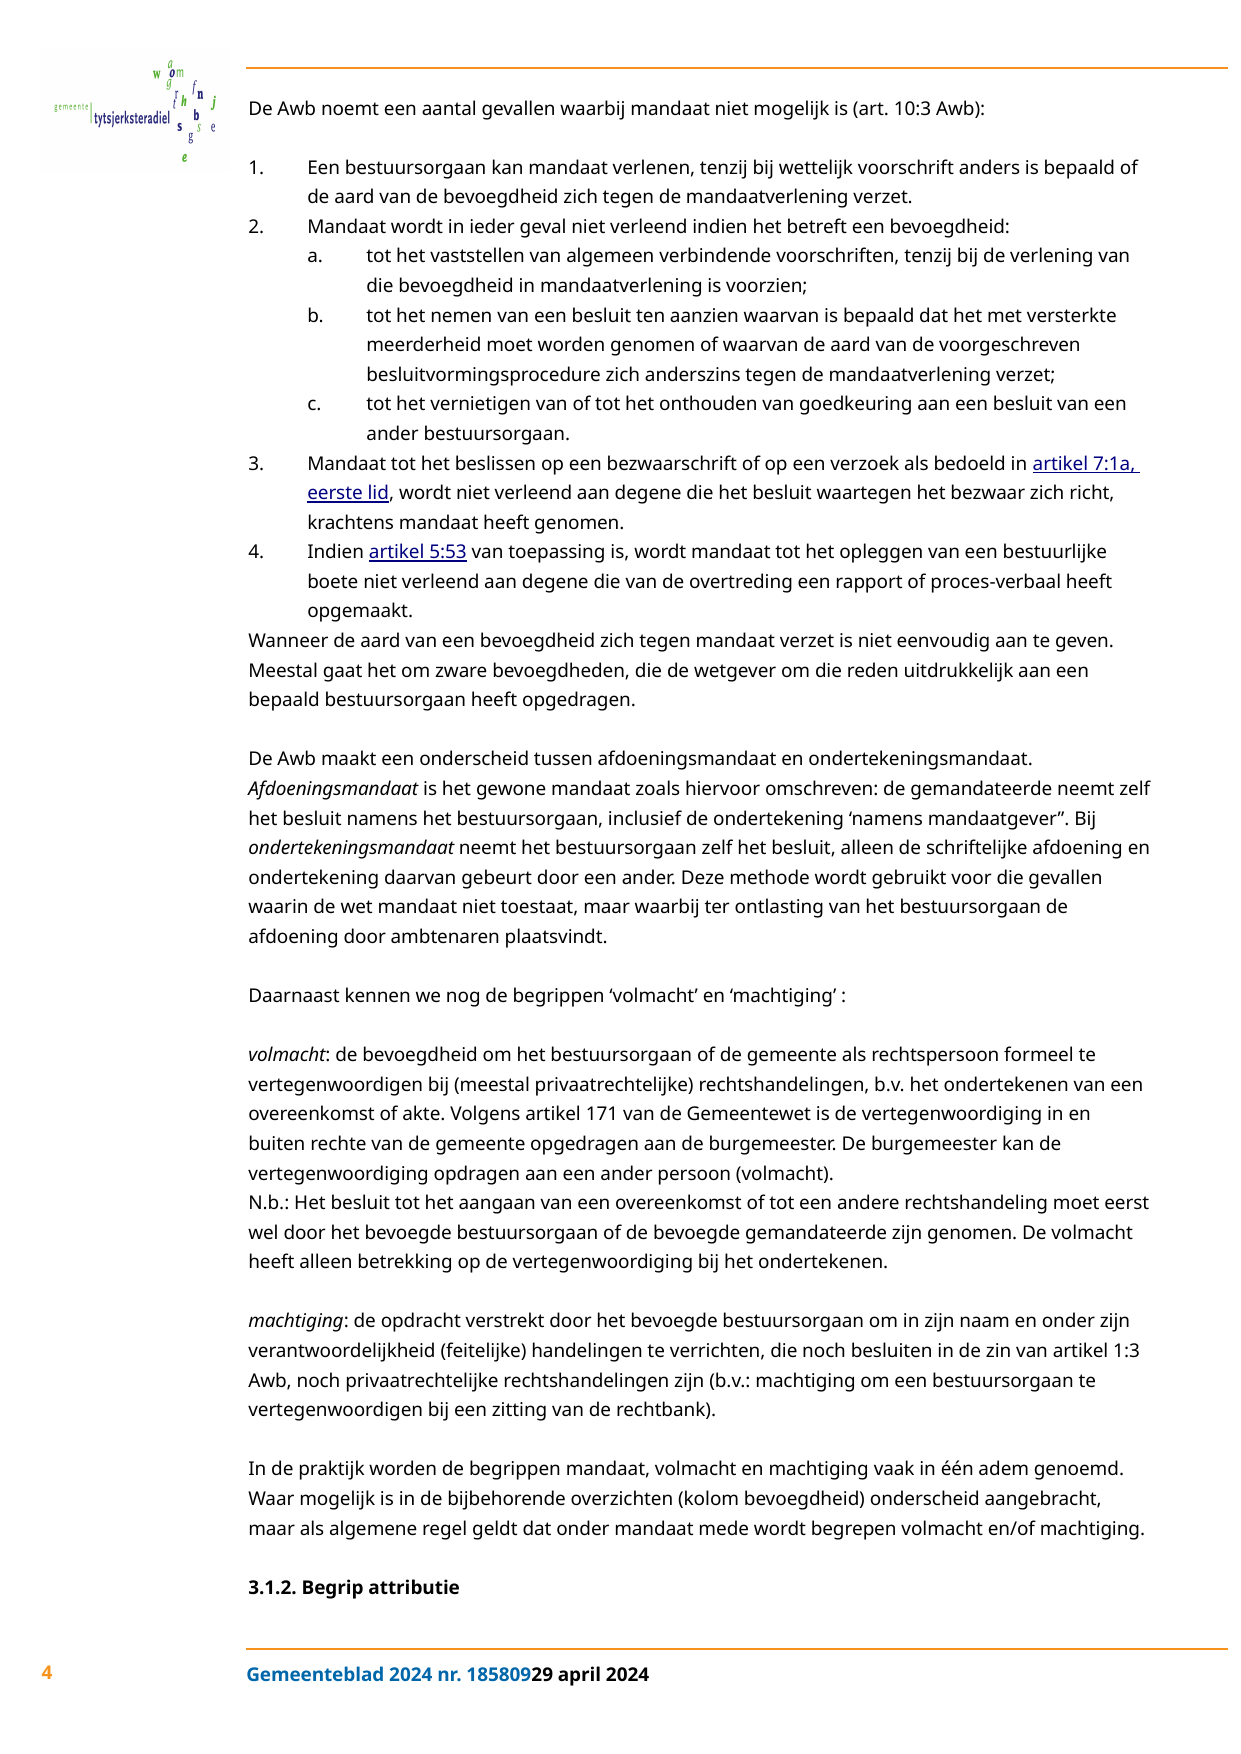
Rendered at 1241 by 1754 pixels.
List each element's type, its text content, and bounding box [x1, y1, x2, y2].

text machtiging: de opdracht verstrekt door het bevoegde bestuursorgaan om in zijn naam en onder zijn verantwoordelijkheid (feitelijke) handelingen te verrichten, die noch besluiten in de zin van artikel 1:3 Awb, noch privaatrechtelijke rechtshandelingen zijn (b.v.: machtiging om een bestuursorgaan te vertegenwoordigen bij een zitting van de rechtbank). [248, 1308, 1152, 1422]
text De Awb noemt een aantal gevallen waarbij mandaat niet mogelijk is (art. 10:3 Awb): [248, 95, 1152, 121]
list tot het vaststellen van algemeen verbindende voorschriften, tenzij bij de verlening van die bevoegdheid in mandaatverlening is voorzien; [307, 243, 1152, 298]
list tot het vernietigen van of tot het onthouden van goedkeuring aan een besluit van een ander bestuursorgaan. [307, 391, 1152, 446]
picture [41, 47, 231, 172]
list Een bestuursorgaan kan mandaat verlenen, tenzij bij wettelijk voorschrift anders is bepaald of de aard van de bevoegdheid zich tegen de mandaatverlening verzet. [248, 154, 1152, 209]
text Daarnaast kennen we nog de begrippen ‘volmacht’ en ‘machtiging’ : [248, 982, 1152, 1008]
text In de praktijk worden de begrippen mandaat, volmacht en machtiging vaak in één adem genoemd. Waar mogelijk is in de bijbehorende overzichten (kolom bevoegdheid) onderscheid aangebracht, maar als algemene regel geldt dat onder mandaat mede wordt begrepen volmacht en/of machtiging. [248, 1456, 1152, 1541]
text volmacht: de bevoegdheid om het bestuursorgaan of de gemeente als rechtspersoon formeel te vertegenwoordigen bij (meestal privaatrechtelijke) rechtshandelingen, b.v. het ondertekenen van een overeenkomst of akte. Volgens artikel 171 van de Gemeentewet is de vertegenwoordiging in en buiten rechte van de gemeente opgedragen aan de burgemeester. De burgemeester kan de vertegenwoordiging opdragen aan een ander persoon (volmacht). [248, 1041, 1152, 1186]
list Mandaat tot het beslissen op een bezwaarschrift of op een verzoek als bedoeld in artikel 7:1a, eerste lid, wordt niet verleend aan degene die het besluit waartegen het bezwaar zich richt, krachtens mandaat heeft genomen. [248, 450, 1152, 535]
list Mandaat wordt in ieder geval niet verleend indien het betreft een bevoegdheid: [248, 213, 1152, 239]
text Afdoeningsmandaat is het gewone mandaat zoals hiervoor omschreven: de gemandateerde neemt zelf het besluit namens het bestuursorgaan, inclusief de ondertekening ‘namens mandaatgever”. Bij ondertekeningsmandaat neemt het bestuursorgaan zelf het besluit, alleen de schriftelijke afdoening en ondertekening daarvan gebeurt door een ander. Deze methode wordt gebruikt voor die gevallen waarin de wet mandaat niet toestaat, maar waarbij ter ontlasting van het bestuursorgaan de afdoening door ambtenaren plaatsvindt. [248, 775, 1152, 949]
text De Awb maakt een onderscheid tussen afdoeningsmandaat en ondertekeningsmandaat. [248, 746, 1152, 771]
list tot het nemen van een besluit ten aanzien waarvan is bepaald dat het met versterkte meerderheid moet worden genomen of waarvan de aard van de voorgeschreven besluitvormingsprocedure zich anderszins tegen de mandaatverlening verzet; [307, 302, 1152, 387]
text 3.1.2. Begrip attributie [248, 1574, 1152, 1600]
text N.b.: Het besluit tot het aangaan van een overeenkomst of tot een andere rechtshandeling moet eerst wel door het bevoegde bestuursorgaan of de bevoegde gemandateerde zijn genomen. De volmacht heeft alleen betrekking op de vertegenwoordiging bij het ondertekenen. [248, 1189, 1152, 1274]
list Indien artikel 5:53 van toepassing is, wordt mandaat tot het opleggen van een bestuurlijke boete niet verleend aan degene die van de overtreding een rapport of proces-verbaal heeft opgemaakt. [248, 538, 1152, 623]
text Wanneer de aard van een bevoegdheid zich tegen mandaat verzet is niet eenvoudig aan te geven. Meestal gaat het om zware bevoegdheden, die de wetgever om die reden uitdrukkelijk aan een bepaald bestuursorgaan heeft opgedragen. [248, 627, 1152, 712]
